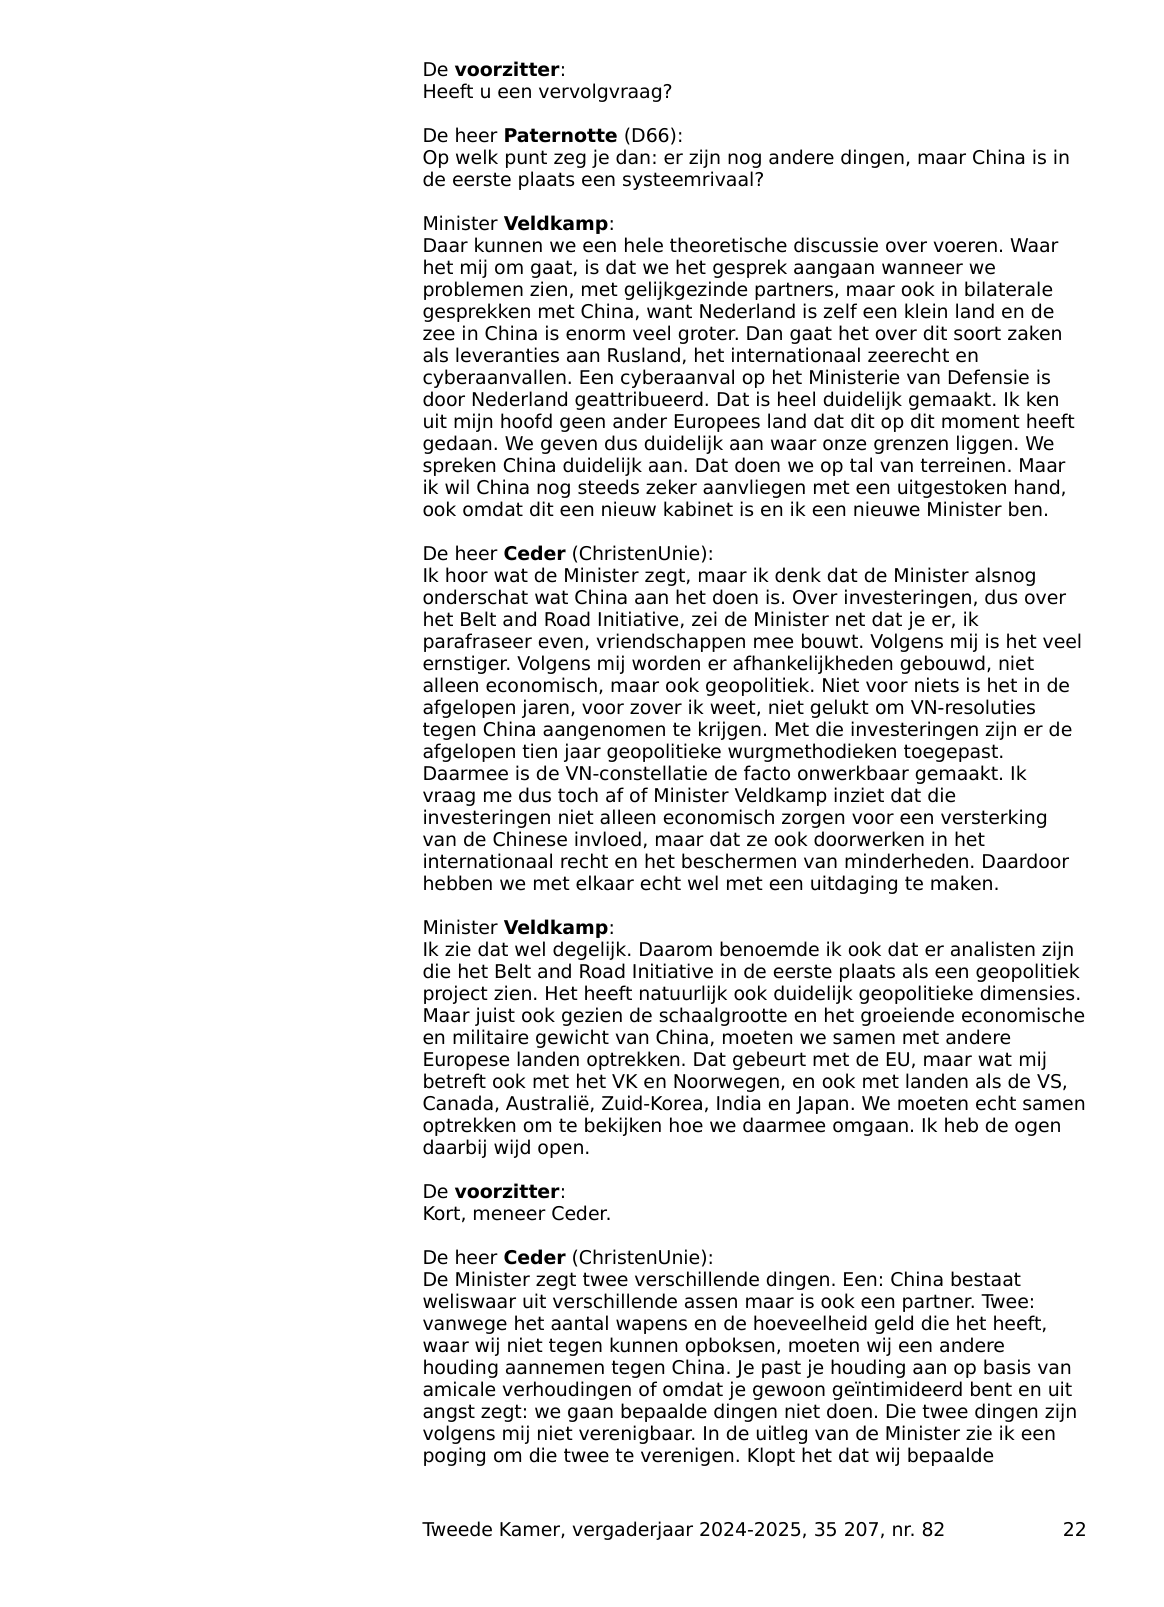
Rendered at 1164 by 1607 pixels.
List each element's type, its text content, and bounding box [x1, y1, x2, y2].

text Minister Veldkamp: [422, 213, 1087, 235]
text Kort, meneer Ceder. [422, 1203, 1087, 1225]
text De heer Paternotte (D66): [422, 125, 1087, 147]
text De heer Ceder (ChristenUnie): [422, 1247, 1087, 1269]
text Op welk punt zeg je dan: er zijn nog andere dingen, maar China is in de eerste plaats een systeemrivaal? [422, 147, 1087, 191]
text Minister Veldkamp: [422, 917, 1087, 939]
text Ik hoor wat de Minister zegt, maar ik denk dat de Minister alsnog onderschat wat China aan het doen is. Over investeringen, dus over het Belt and Road Initiative, zei de Minister net dat je er, ik parafraseer even, vriendschappen mee bouwt. Volgens mij is het veel ernstiger. Volgens mij worden er afhankelijkheden gebouwd, niet alleen economisch, maar ook geopolitiek. Niet voor niets is het in de afgelopen jaren, voor zover ik weet, niet gelukt om VN-resoluties tegen China aangenomen te krijgen. Met die investeringen zijn er de afgelopen tien jaar geopolitieke wurgmethodieken toegepast. Daarmee is de VN-constellatie de facto onwerkbaar gemaakt. Ik vraag me dus toch af of Minister Veldkamp inziet dat die investeringen niet alleen economisch zorgen voor een versterking van de Chinese invloed, maar dat ze ook doorwerken in het internationaal recht en het beschermen van minderheden. Daardoor hebben we met elkaar echt wel met een uitdaging te maken. [422, 565, 1087, 895]
text De voorzitter: [422, 59, 1087, 81]
text De heer Ceder (ChristenUnie): [422, 543, 1087, 565]
text Ik zie dat wel degelijk. Daarom benoemde ik ook dat er analisten zijn die het Belt and Road Initiative in de eerste plaats als een geopolitiek project zien. Het heeft natuurlijk ook duidelijk geopolitieke dimensies. Maar juist ook gezien de schaalgrootte en het groeiende economische en militaire gewicht van China, moeten we samen met andere Europese landen optrekken. Dat gebeurt met de EU, maar wat mij betreft ook met het VK en Noorwegen, en ook met landen als de VS, Canada, Australië, Zuid-Korea, India en Japan. We moeten echt samen optrekken om te bekijken hoe we daarmee omgaan. Ik heb de ogen daarbij wijd open. [422, 939, 1087, 1159]
text De Minister zegt twee verschillende dingen. Een: China bestaat weliswaar uit verschillende assen maar is ook een partner. Twee: vanwege het aantal wapens en de hoeveelheid geld die het heeft, waar wij niet tegen kunnen opboksen, moeten wij een andere houding aannemen tegen China. Je past je houding aan op basis van amicale verhoudingen of omdat je gewoon geïntimideerd bent en uit angst zegt: we gaan bepaalde dingen niet doen. Die twee dingen zijn volgens mij niet verenigbaar. In de uitleg van de Minister zie ik een poging om die twee te verenigen. Klopt het dat wij bepaalde [422, 1269, 1087, 1467]
text Daar kunnen we een hele theoretische discussie over voeren. Waar het mij om gaat, is dat we het gesprek aangaan wanneer we problemen zien, met gelijkgezinde partners, maar ook in bilaterale gesprekken met China, want Nederland is zelf een klein land en de zee in China is enorm veel groter. Dan gaat het over dit soort zaken als leveranties aan Rusland, het internationaal zeerecht en cyberaanvallen. Een cyberaanval op het Ministerie van Defensie is door Nederland geattribueerd. Dat is heel duidelijk gemaakt. Ik ken uit mijn hoofd geen ander Europees land dat dit op dit moment heeft gedaan. We geven dus duidelijk aan waar onze grenzen liggen. We spreken China duidelijk aan. Dat doen we op tal van terreinen. Maar ik wil China nog steeds zeker aanvliegen met een uitgestoken hand, ook omdat dit een nieuw kabinet is en ik een nieuwe Minister ben. [422, 235, 1087, 521]
text De voorzitter: [422, 1181, 1087, 1203]
text Heeft u een vervolgvraag? [422, 81, 1087, 103]
